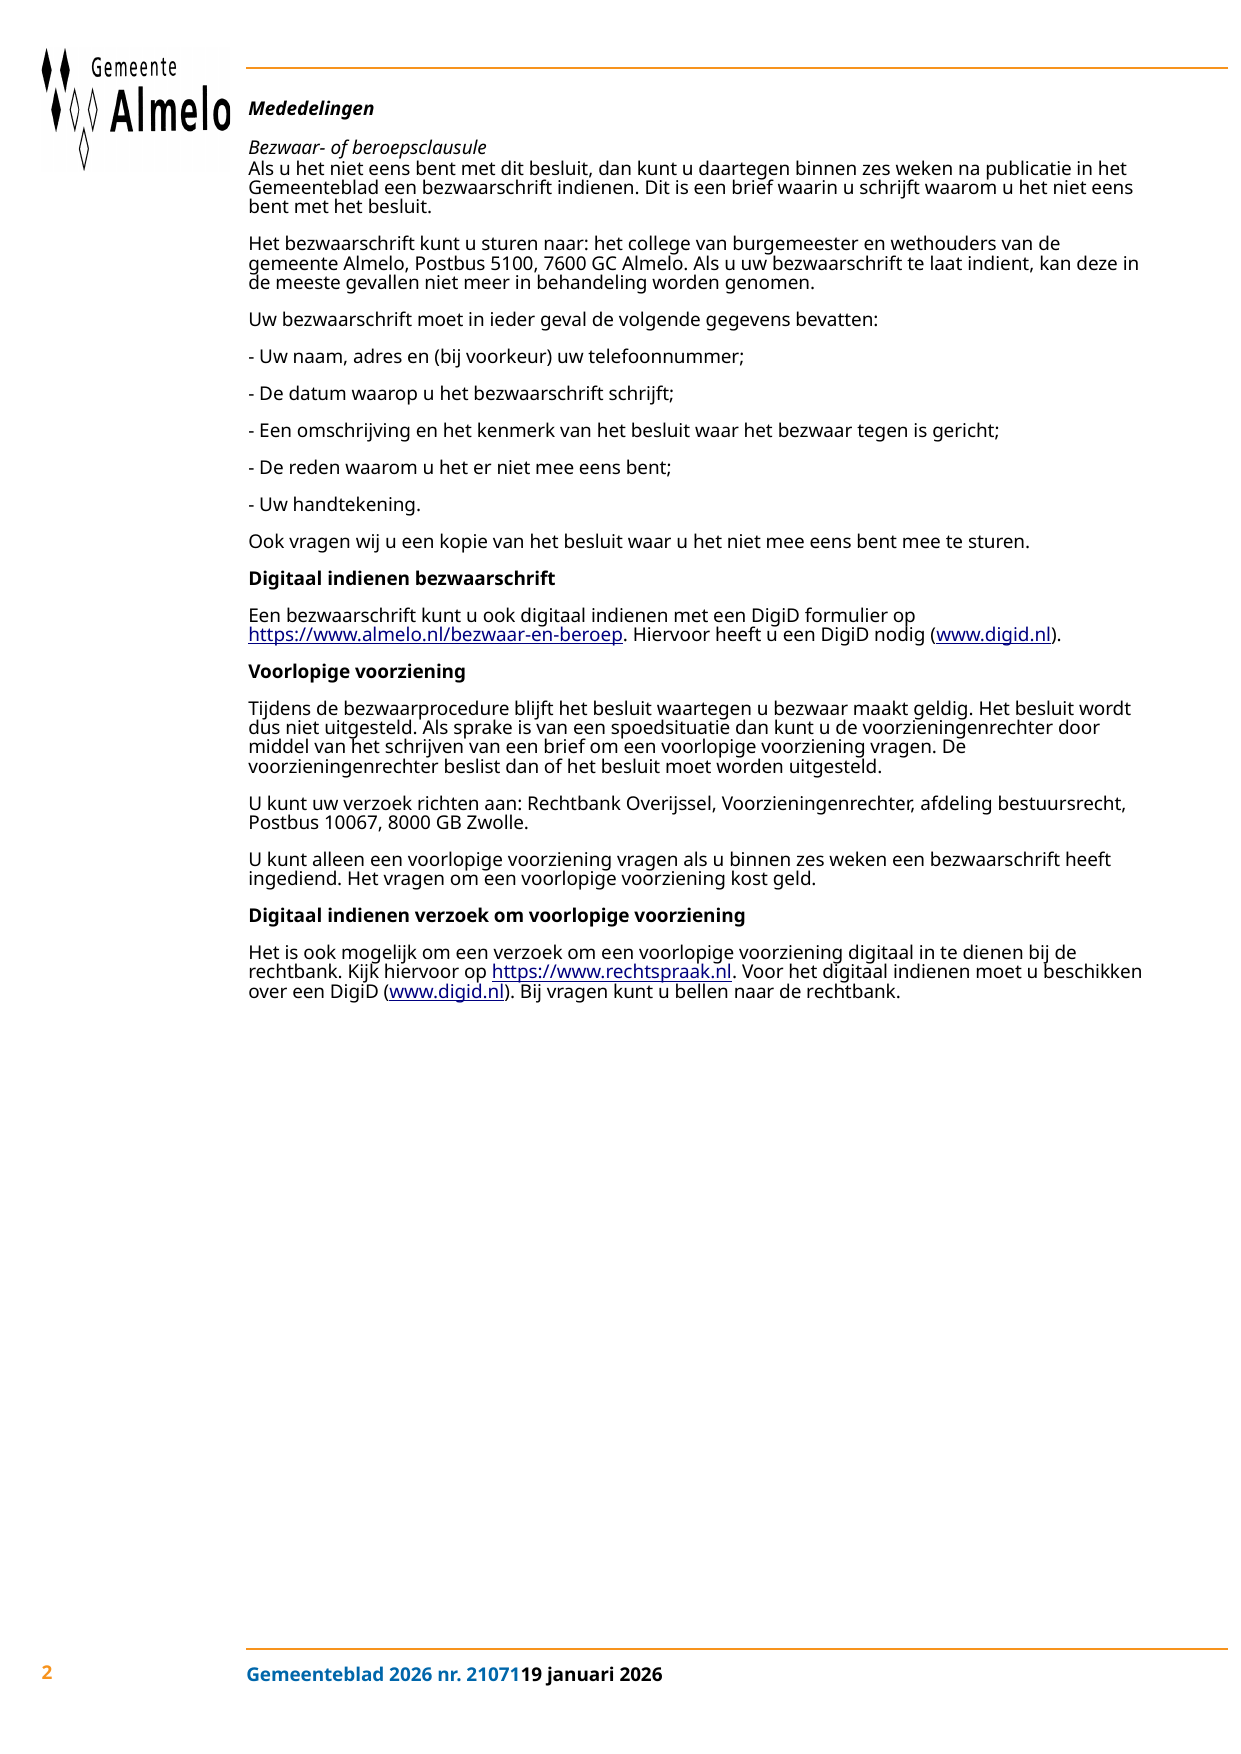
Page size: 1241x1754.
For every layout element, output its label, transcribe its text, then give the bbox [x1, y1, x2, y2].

text Als u het niet eens bent met dit besluit, dan kunt u daartegen binnen zes weken na publicatie in het Gemeenteblad een bezwaarschrift indienen. Dit is een brief waarin u schrijft waarom u het niet eens bent met het besluit. [248, 160, 1152, 218]
text - Uw naam, adres en (bij voorkeur) uw telefoonnummer; [248, 348, 1152, 367]
text - De datum waarop u het bezwaarschrift schrijft; [248, 385, 1152, 404]
text U kunt uw verzoek richten aan: Rechtbank Overijssel, Voorzieningenrechter, afdeling bestuursrecht, Postbus 10067, 8000 GB Zwolle. [248, 795, 1152, 833]
text Uw bezwaarschrift moet in ieder geval de volgende gegevens bevatten: [248, 311, 1152, 330]
text - Een omschrijving en het kenmerk van het besluit waar het bezwaar tegen is gericht; [248, 422, 1152, 441]
text Een bezwaarschrift kunt u ook digitaal indienen met een DigiD formulier op https://www.almelo.nl/bezwaar-en-beroep. Hiervoor heeft u een DigiD nodig (www.digid.nl). [248, 607, 1152, 645]
text Het bezwaarschrift kunt u sturen naar: het college van burgemeester en wethouders van de gemeente Almelo, Postbus 5100, 7600 GC Almelo. Als u uw bezwaarschrift te laat indient, kan deze in de meeste gevallen niet meer in behandeling worden genomen. [248, 235, 1152, 293]
text Digitaal indienen bezwaarschrift [248, 570, 1152, 589]
text - De reden waarom u het er niet mee eens bent; [248, 459, 1152, 478]
text Tijdens de bezwaarprocedure blijft het besluit waartegen u bezwaar maakt geldig. Het besluit wordt dus niet uitgesteld. Als sprake is van een spoedsituatie dan kunt u de voorzieningenrechter door middel van het schrijven van een brief om een voorlopige voorziening vragen. De voorzieningenrechter beslist dan of het besluit moet worden uitgesteld. [248, 700, 1152, 777]
text Mededelingen [248, 95, 1152, 121]
text Voorlopige voorziening [248, 663, 1152, 682]
text - Uw handtekening. [248, 496, 1152, 515]
text U kunt alleen een voorlopige voorziening vragen als u binnen zes weken een bezwaarschrift heeft ingediend. Het vragen om een voorlopige voorziening kost geld. [248, 851, 1152, 889]
text Bezwaar- of beroepsclausule [248, 134, 1152, 160]
picture [41, 47, 231, 172]
text Ook vragen wij u een kopie van het besluit waar u het niet mee eens bent mee te sturen. [248, 533, 1152, 552]
text Digitaal indienen verzoek om voorlopige voorziening [248, 907, 1152, 926]
text Het is ook mogelijk om een verzoek om een voorlopige voorziening digitaal in te dienen bij de rechtbank. Kijk hiervoor op https://www.rechtspraak.nl. Voor het digitaal indienen moet u beschikken over een DigiD (www.digid.nl). Bij vragen kunt u bellen naar de rechtbank. [248, 944, 1152, 1002]
